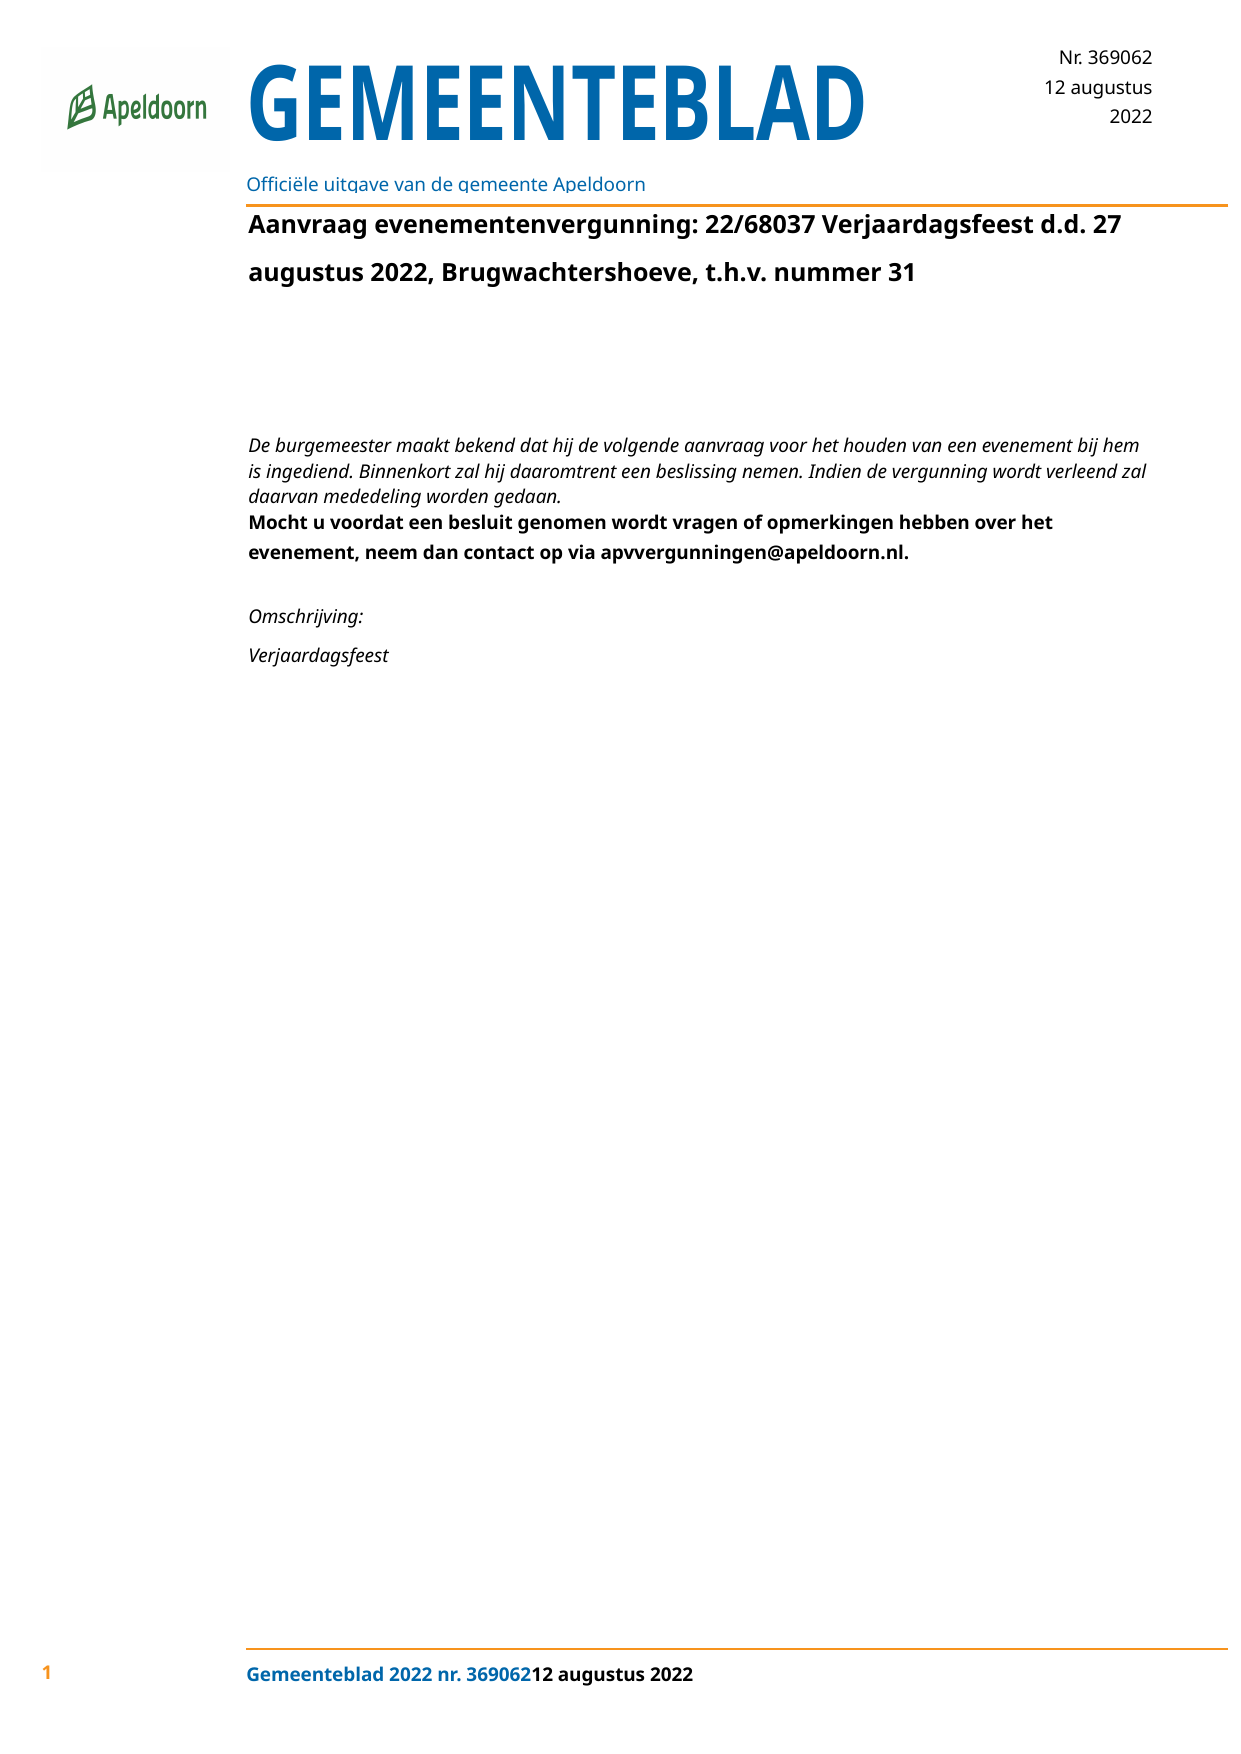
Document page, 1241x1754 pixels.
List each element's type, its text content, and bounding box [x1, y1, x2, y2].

text Aanvraag evenementenvergunning: 22/68037 Verjaardagsfeest d.d. 27 augustus 2022, Brugwachtershoeve, t.h.v. nummer 31 [248, 207, 1152, 288]
text De burgemeester maakt bekend dat hij de volgende aanvraag voor het houden van een evenement bij hem is ingediend. Binnenkort zal hij daaromtrent een beslissing nemen. Indien de vergunning wordt verleend zal daarvan mededeling worden gedaan. [248, 432, 1152, 509]
text Mocht u voordat een besluit genomen wordt vragen of opmerkingen hebben over het evenement, neem dan contact op via apvvergunningen@apeldoorn.nl. [248, 509, 1152, 565]
picture [41, 47, 231, 172]
text Omschrijving: [248, 603, 1152, 629]
text Verjaardagsfeest [248, 642, 1152, 668]
